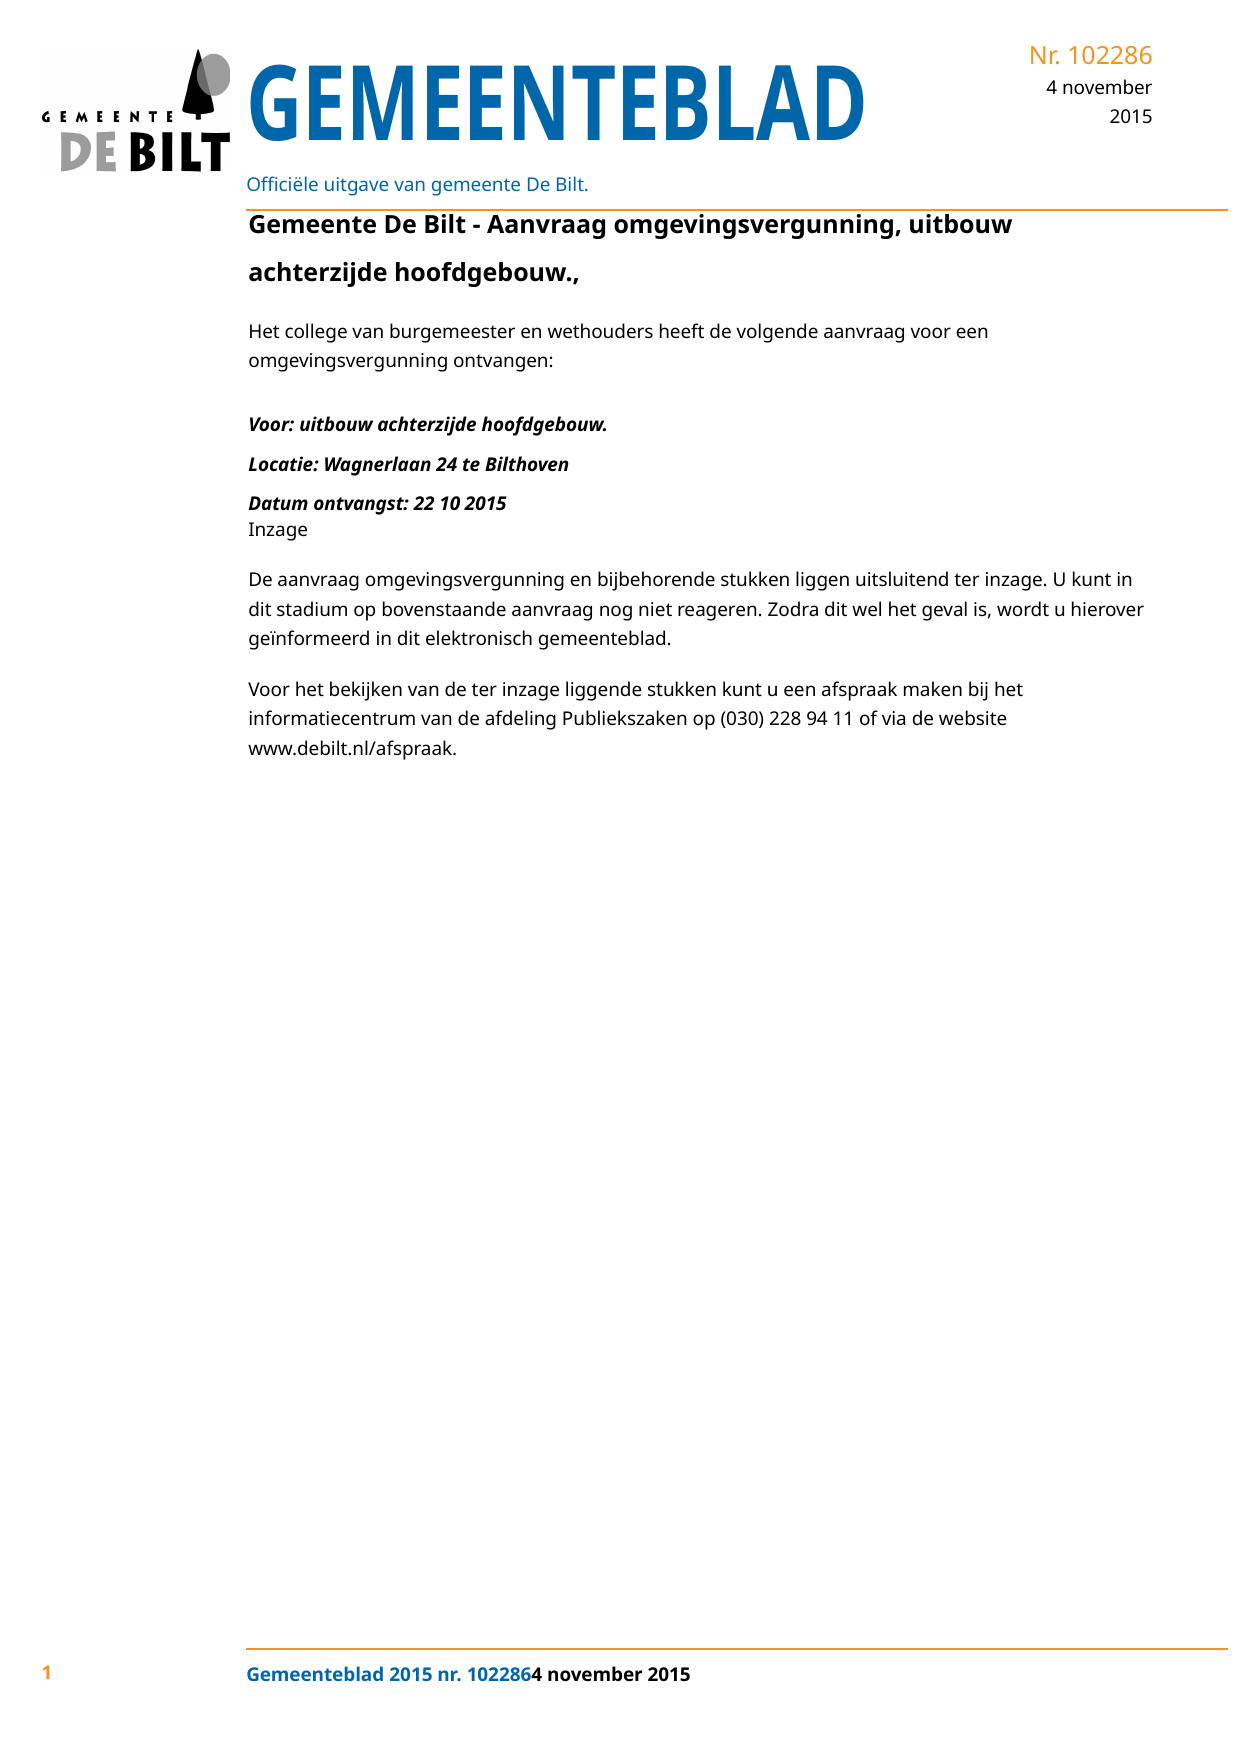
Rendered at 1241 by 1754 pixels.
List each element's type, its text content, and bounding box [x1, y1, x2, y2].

text Gemeente De Bilt - Aanvraag omgevingsvergunning, uitbouw achterzijde hoofdgebouw., [248, 211, 1152, 288]
text De aanvraag omgevingsvergunning en bijbehorende stukken liggen uitsluitend ter inzage. U kunt in dit stadium op bovenstaande aanvraag nog niet reageren. Zodra dit wel het geval is, wordt u hierover geïnformeerd in dit elektronisch gemeenteblad. [248, 566, 1152, 651]
text Inzage [248, 516, 1152, 541]
text Locatie: Wagnerlaan 24 te Bilthoven [248, 451, 1152, 476]
text Voor: uitbouw achterzijde hoofdgebouw. [248, 411, 1152, 437]
picture [41, 47, 231, 172]
text Voor het bekijken van de ter inzage liggende stukken kunt u een afspraak maken bij het informatiecentrum van de afdeling Publiekszaken op (030) 228 94 11 of via de website www.debilt.nl/afspraak. [248, 676, 1152, 761]
text Het college van burgemeester en wethouders heeft de volgende aanvraag voor een omgevingsvergunning ontvangen: [248, 318, 1152, 373]
text Datum ontvangst: 22 10 2015 [248, 490, 1152, 516]
